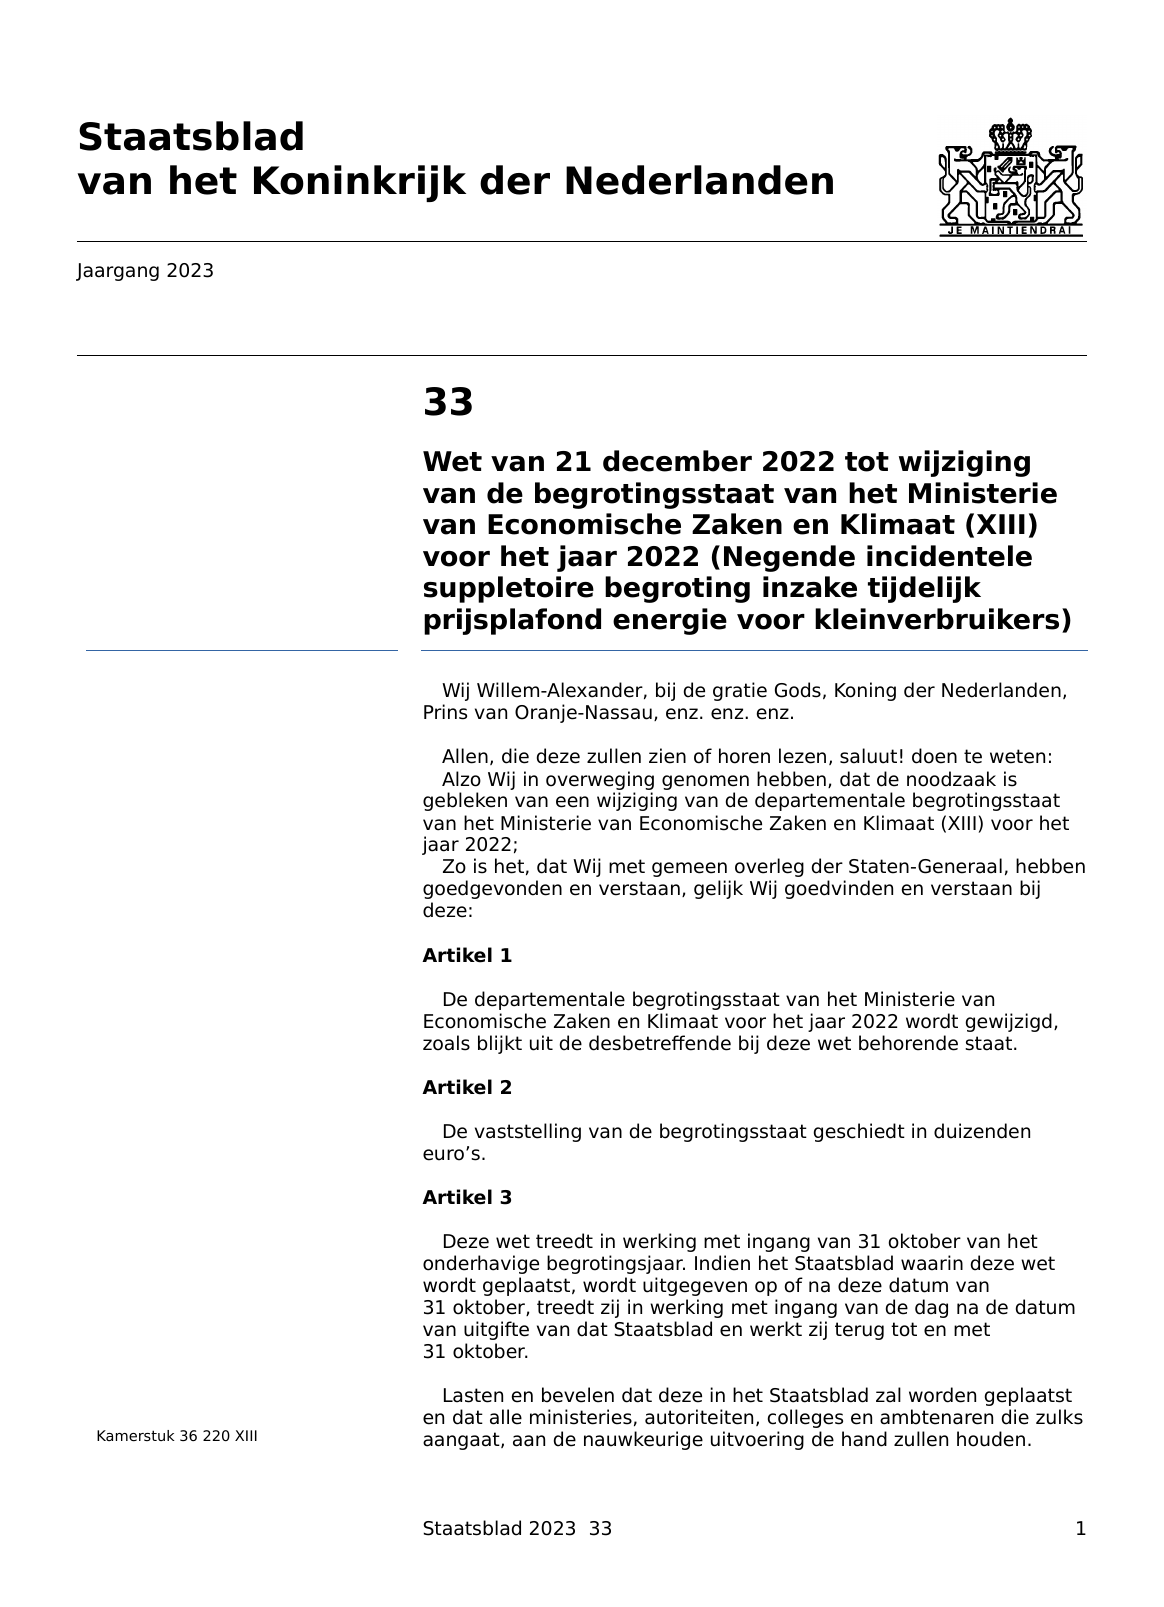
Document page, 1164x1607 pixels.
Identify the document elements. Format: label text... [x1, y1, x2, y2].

text Wet van 21 december 2022 tot wijziging van de begrotingsstaat van het Ministerie van Economische Zaken en Klimaat (XIII) voor het jaar 2022 (Negende incidentele suppletoire begroting inzake tijdelijk prijsplafond energie voor kleinverbruikers) [422, 447, 1087, 636]
subtitle Artikel 3 [422, 1187, 1087, 1209]
subtitle 33 [422, 381, 1087, 424]
text De departementale begrotingsstaat van het Ministerie van Economische Zaken en Klimaat voor het jaar 2022 wordt gewijzigd, zoals blijkt uit de desbetreffende bij deze wet behorende staat. [422, 989, 1087, 1054]
text Wij Willem-Alexander, bij de gratie Gods, Koning der Nederlanden, Prins van Oranje-Nassau, enz. enz. enz. [422, 680, 1087, 724]
text De vaststelling van de begrotingsstaat geschiedt in duizenden euro’s. [422, 1121, 1087, 1165]
table_header [886, 100, 1087, 241]
table_cell Jaargang 2023 [77, 242, 1087, 355]
text Allen, die deze zullen zien of horen lezen, saluut! doen te weten: [422, 746, 1087, 768]
text Zo is het, dat Wij met gemeen overleg der Staten-Generaal, hebben goedgevonden en verstaan, gelijk Wij goedvinden en verstaan bij deze: [422, 856, 1087, 922]
picture [936, 115, 1087, 240]
text Deze wet treedt in werking met ingang van 31 oktober van het onderhavige begrotingsjaar. Indien het Staatsblad waarin deze wet wordt geplaatst, wordt uitgegeven op of na deze datum van 31 oktober, treedt zij in werking met ingang van de dag na de datum van uitgifte van dat Staatsblad en werkt zij terug tot en met 31 oktober. [422, 1231, 1087, 1363]
subtitle Artikel 2 [422, 1077, 1087, 1099]
subtitle Artikel 1 [422, 944, 1087, 966]
table_header Staatsblad van het Koninkrijk der Nederlanden [77, 100, 886, 241]
text Alzo Wij in overweging genomen hebben, dat de noodzaak is gebleken van een wijziging van de departementale begrotingsstaat van het Ministerie van Economische Zaken en Klimaat (XIII) voor het jaar 2022; [422, 768, 1087, 856]
text Kamerstuk 36 220 XIII [77, 1428, 396, 1445]
text Lasten en bevelen dat deze in het Staatsblad zal worden geplaatst en dat alle ministeries, autoriteiten, colleges en ambtenaren die zulks aangaat, aan de nauwkeurige uitvoering de hand zullen houden. [422, 1385, 1087, 1451]
